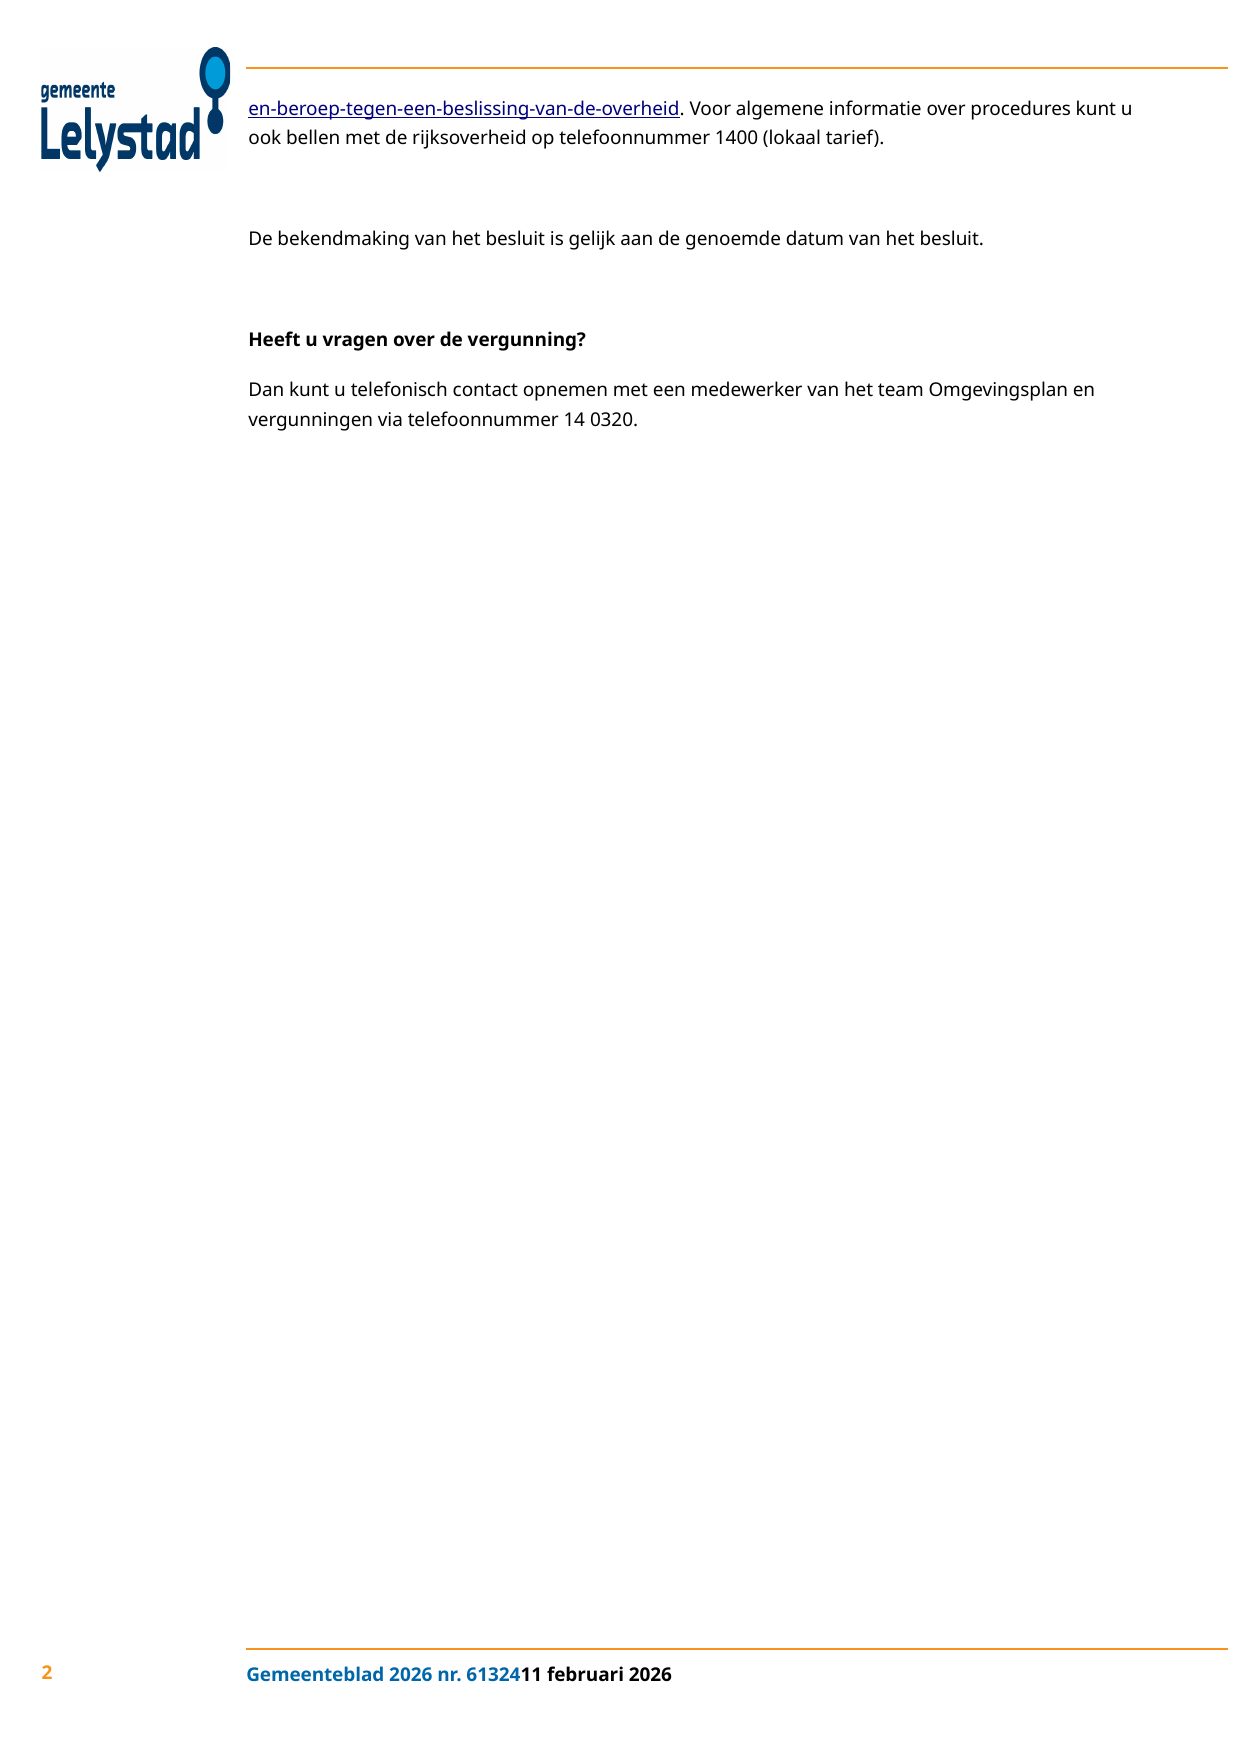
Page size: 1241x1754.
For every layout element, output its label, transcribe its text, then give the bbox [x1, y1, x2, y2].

text De bekendmaking van het besluit is gelijk aan de genoemde datum van het besluit. [248, 225, 1152, 251]
text Heeft u vragen over de vergunning? [248, 326, 1152, 352]
text en-beroep-tegen-een-beslissing-van-de-overheid. Voor algemene informatie over procedures kunt u ook bellen met de rijksoverheid op telefoonnummer 1400 (lokaal tarief). [248, 95, 1152, 150]
text Dan kunt u telefonisch contact opnemen met een medewerker van het team Omgevingsplan en vergunningen via telefoonnummer 14 0320. [248, 376, 1152, 432]
picture [41, 47, 231, 172]
